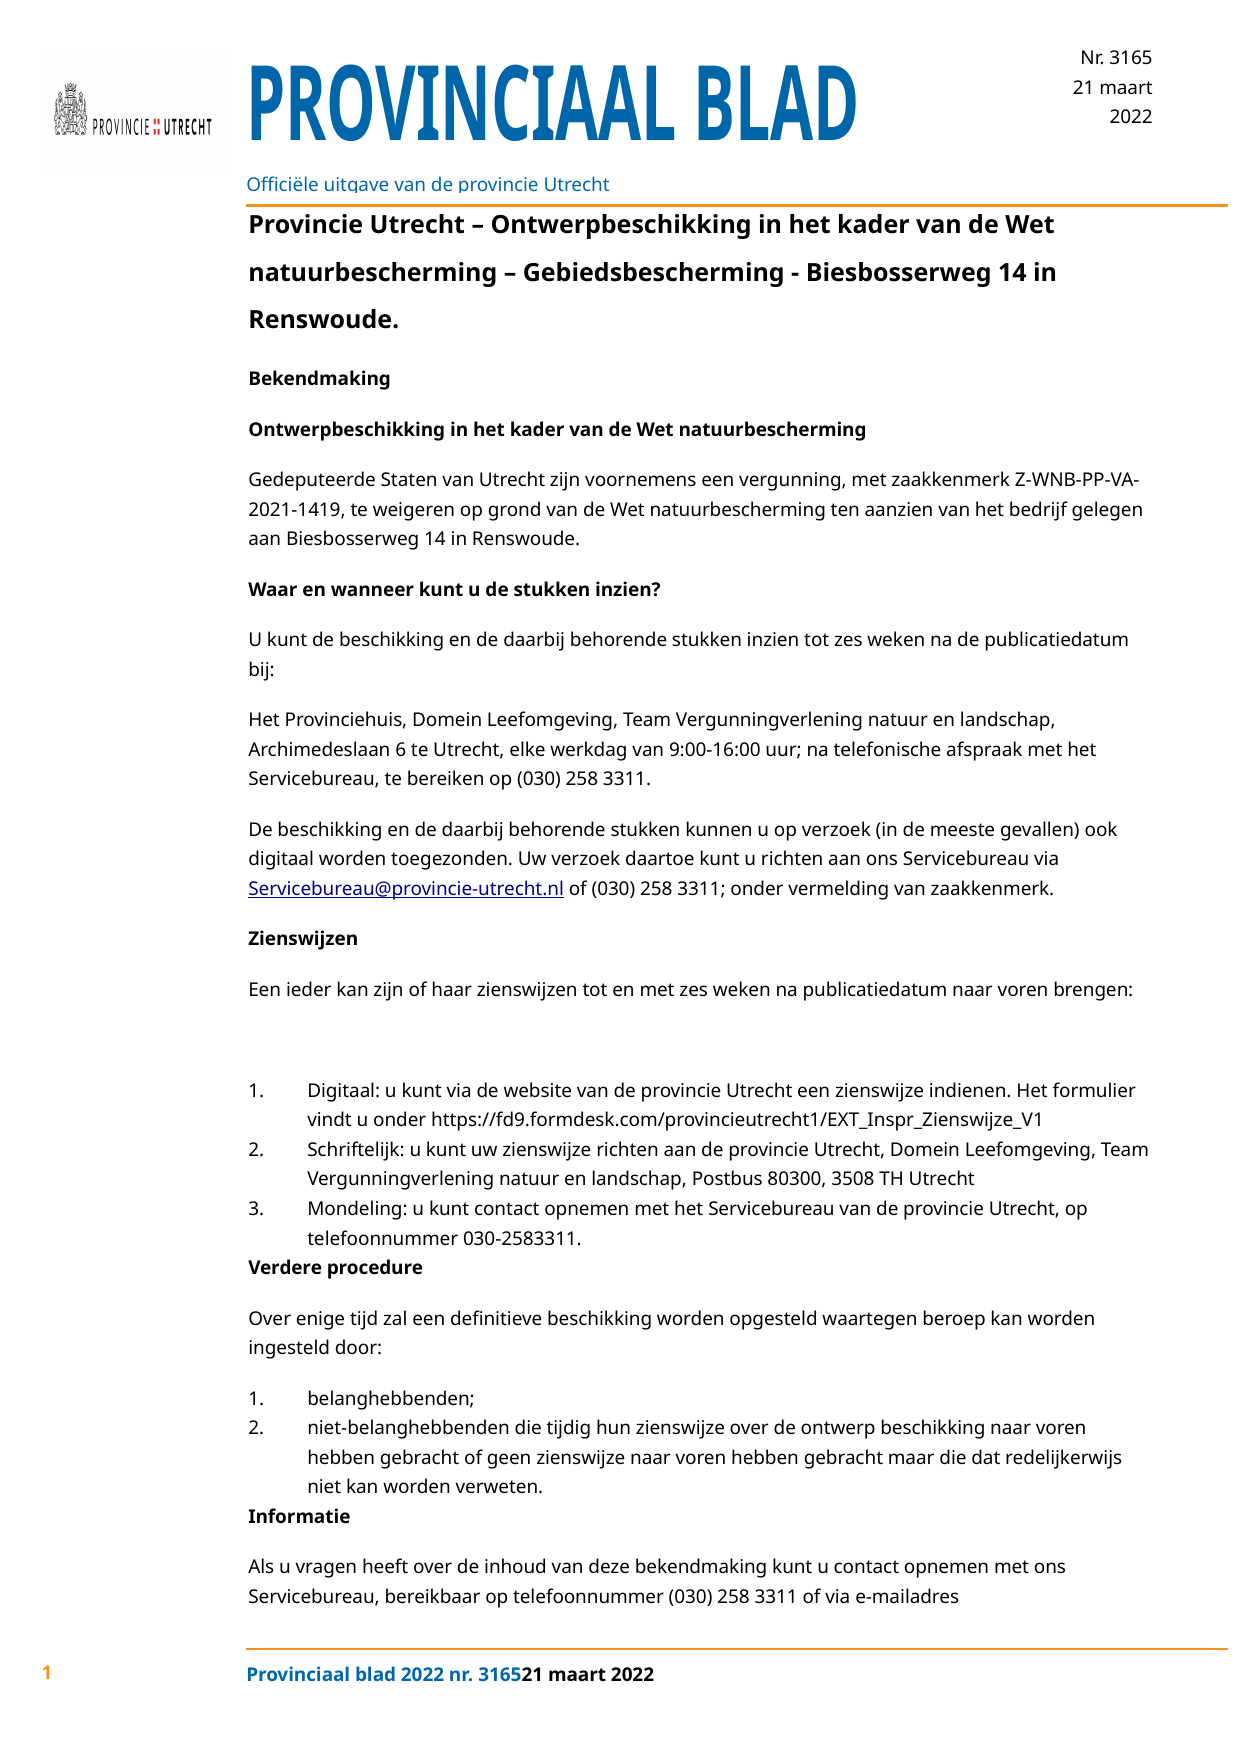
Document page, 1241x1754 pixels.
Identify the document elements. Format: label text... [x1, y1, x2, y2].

text Als u vragen heeft over de inhoud van deze bekendmaking kunt u contact opnemen met ons Servicebureau, bereikbaar op telefoonnummer (030) 258 3311 of via e-mailadres [248, 1553, 1152, 1609]
text U kunt de beschikking en de daarbij behorende stukken inzien tot zes weken na de publicatiedatum bij: [248, 626, 1152, 682]
text Het Provinciehuis, Domein Leefomgeving, Team Vergunningverlening natuur en landschap, Archimedeslaan 6 te Utrecht, elke werkdag van 9:00-16:00 uur; na telefonische afspraak met het Servicebureau, te bereiken op (030) 258 3311. [248, 706, 1152, 791]
list niet-belanghebbenden die tijdig hun zienswijze over de ontwerp beschikking naar voren hebben gebracht of geen zienswijze naar voren hebben gebracht maar die dat redelijkerwijs niet kan worden verweten. [248, 1414, 1152, 1499]
text Een ieder kan zijn of haar zienswijzen tot en met zes weken na publicatiedatum naar voren brengen: [248, 976, 1152, 1002]
text Waar en wanneer kunt u de stukken inzien? [248, 576, 1152, 602]
list Digitaal: u kunt via de website van de provincie Utrecht een zienswijze indienen. Het formulier vindt u onder https://fd9.formdesk.com/provincieutrecht1/EXT_Inspr_Zienswijze_V1 [248, 1077, 1152, 1132]
text Ontwerpbeschikking in het kader van de Wet natuurbescherming [248, 416, 1152, 442]
text Gedeputeerde Staten van Utrecht zijn voornemens een vergunning, met zaakkenmerk Z-WNB-PP-VA-2021-1419, te weigeren op grond van de Wet natuurbescherming ten aanzien van het bedrijf gelegen aan Biesbosserweg 14 in Renswoude. [248, 466, 1152, 551]
text Verdere procedure [248, 1254, 1152, 1280]
list Mondeling: u kunt contact opnemen met het Servicebureau van de provincie Utrecht, op telefoonnummer 030-2583311. [248, 1195, 1152, 1250]
text De beschikking en de daarbij behorende stukken kunnen u op verzoek (in de meeste gevallen) ook digitaal worden toegezonden. Uw verzoek daartoe kunt u richten aan ons Servicebureau via Servicebureau@provincie-utrecht.nl of (030) 258 3311; onder vermelding van zaakkenmerk. [248, 816, 1152, 901]
picture [41, 47, 231, 172]
text Provincie Utrecht – Ontwerpbeschikking in het kader van de Wet natuurbescherming – Gebiedsbescherming - Biesbosserweg 14 in Renswoude. [248, 207, 1152, 336]
text Over enige tijd zal een definitieve beschikking worden opgesteld waartegen beroep kan worden ingesteld door: [248, 1305, 1152, 1360]
text Bekendmaking [248, 366, 1152, 391]
list belanghebbenden; [248, 1385, 1152, 1410]
list Schriftelijk: u kunt uw zienswijze richten aan de provincie Utrecht, Domein Leefomgeving, Team Vergunningverlening natuur en landschap, Postbus 80300, 3508 TH Utrecht [248, 1136, 1152, 1191]
text Zienswijzen [248, 926, 1152, 951]
text Informatie [248, 1503, 1152, 1529]
